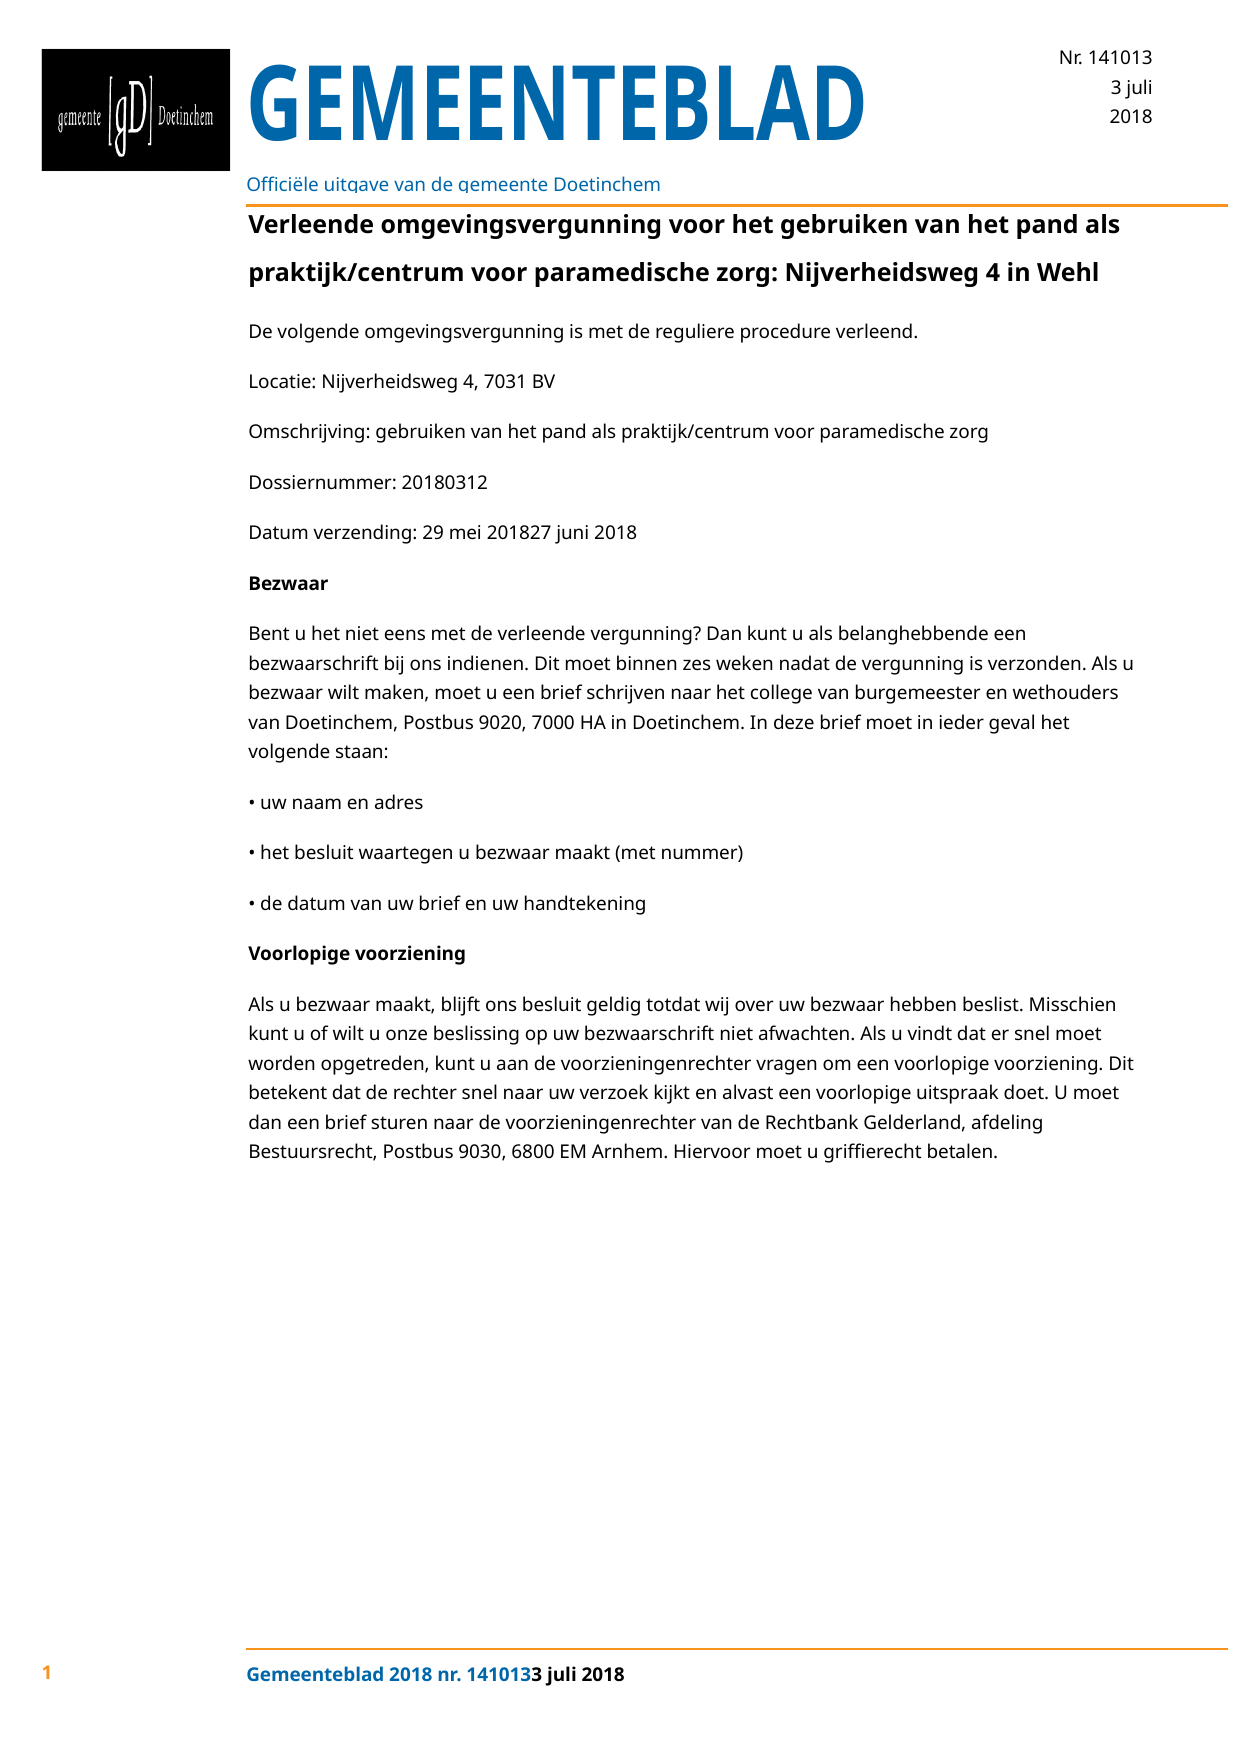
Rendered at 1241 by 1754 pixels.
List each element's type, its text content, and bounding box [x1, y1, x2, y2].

text • uw naam en adres [248, 789, 1152, 815]
text Omschrijving: gebruiken van het pand als praktijk/centrum voor paramedische zorg [248, 419, 1152, 444]
text Als u bezwaar maakt, blijft ons besluit geldig totdat wij over uw bezwaar hebben beslist. Misschien kunt u of wilt u onze beslissing op uw bezwaarschrift niet afwachten. Als u vindt dat er snel moet worden opgetreden, kunt u aan de voorzieningenrechter vragen om een voorlopige voorziening. Dit betekent dat de rechter snel naar uw verzoek kijkt en alvast een voorlopige uitspraak doet. U moet dan een brief sturen naar de voorzieningenrechter van de Rechtbank Gelderland, afdeling Bestuursrecht, Postbus 9030, 6800 EM Arnhem. Hiervoor moet u griffierecht betalen. [248, 991, 1152, 1164]
text • het besluit waartegen u bezwaar maakt (met nummer) [248, 839, 1152, 865]
picture [41, 47, 231, 172]
text Datum verzending: 29 mei 201827 juni 2018 [248, 519, 1152, 545]
text Locatie: Nijverheidsweg 4, 7031 BV [248, 368, 1152, 394]
text Bent u het niet eens met de verleende vergunning? Dan kunt u als belanghebbende een bezwaarschrift bij ons indienen. Dit moet binnen zes weken nadat de vergunning is verzonden. Als u bezwaar wilt maken, moet u een brief schrijven naar het college van burgemeester en wethouders van Doetinchem, Postbus 9020, 7000 HA in Doetinchem. In deze brief moet in ieder geval het volgende staan: [248, 620, 1152, 764]
text Dossiernummer: 20180312 [248, 469, 1152, 495]
text De volgende omgevingsvergunning is met de reguliere procedure verleend. [248, 318, 1152, 344]
text • de datum van uw brief en uw handtekening [248, 890, 1152, 916]
text Bezwaar [248, 570, 1152, 596]
text Voorlopige voorziening [248, 940, 1152, 966]
text Verleende omgevingsvergunning voor het gebruiken van het pand als praktijk/centrum voor paramedische zorg: Nijverheidsweg 4 in Wehl [248, 207, 1152, 288]
